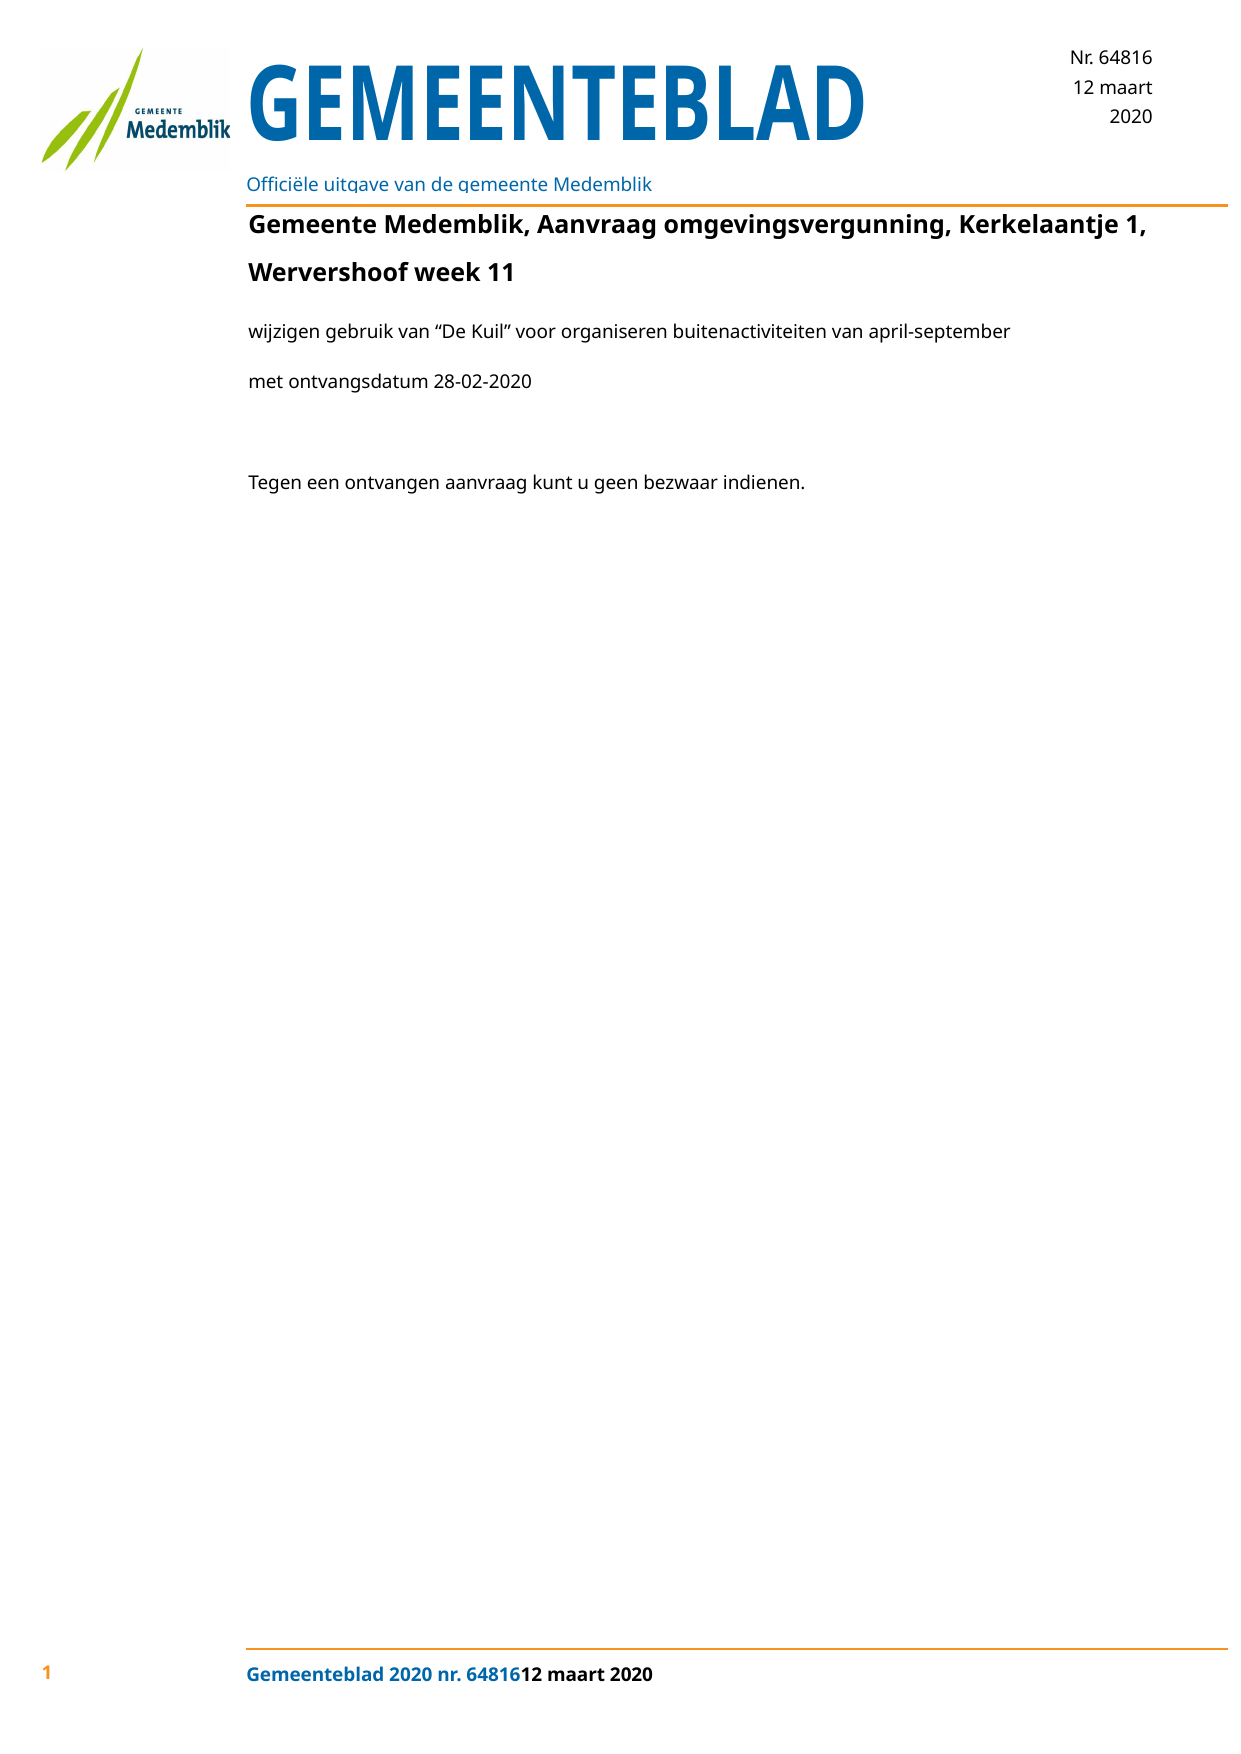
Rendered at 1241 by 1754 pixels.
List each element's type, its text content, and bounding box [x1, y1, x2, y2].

picture [41, 47, 231, 172]
text Gemeente Medemblik, Aanvraag omgevingsvergunning, Kerkelaantje 1, Wervershoof week 11 [248, 207, 1152, 288]
text met ontvangsdatum 28-02-2020 [248, 368, 1152, 394]
text wijzigen gebruik van “De Kuil” voor organiseren buitenactiviteiten van april-september [248, 318, 1152, 344]
text Tegen een ontvangen aanvraag kunt u geen bezwaar indienen. [248, 469, 1152, 495]
